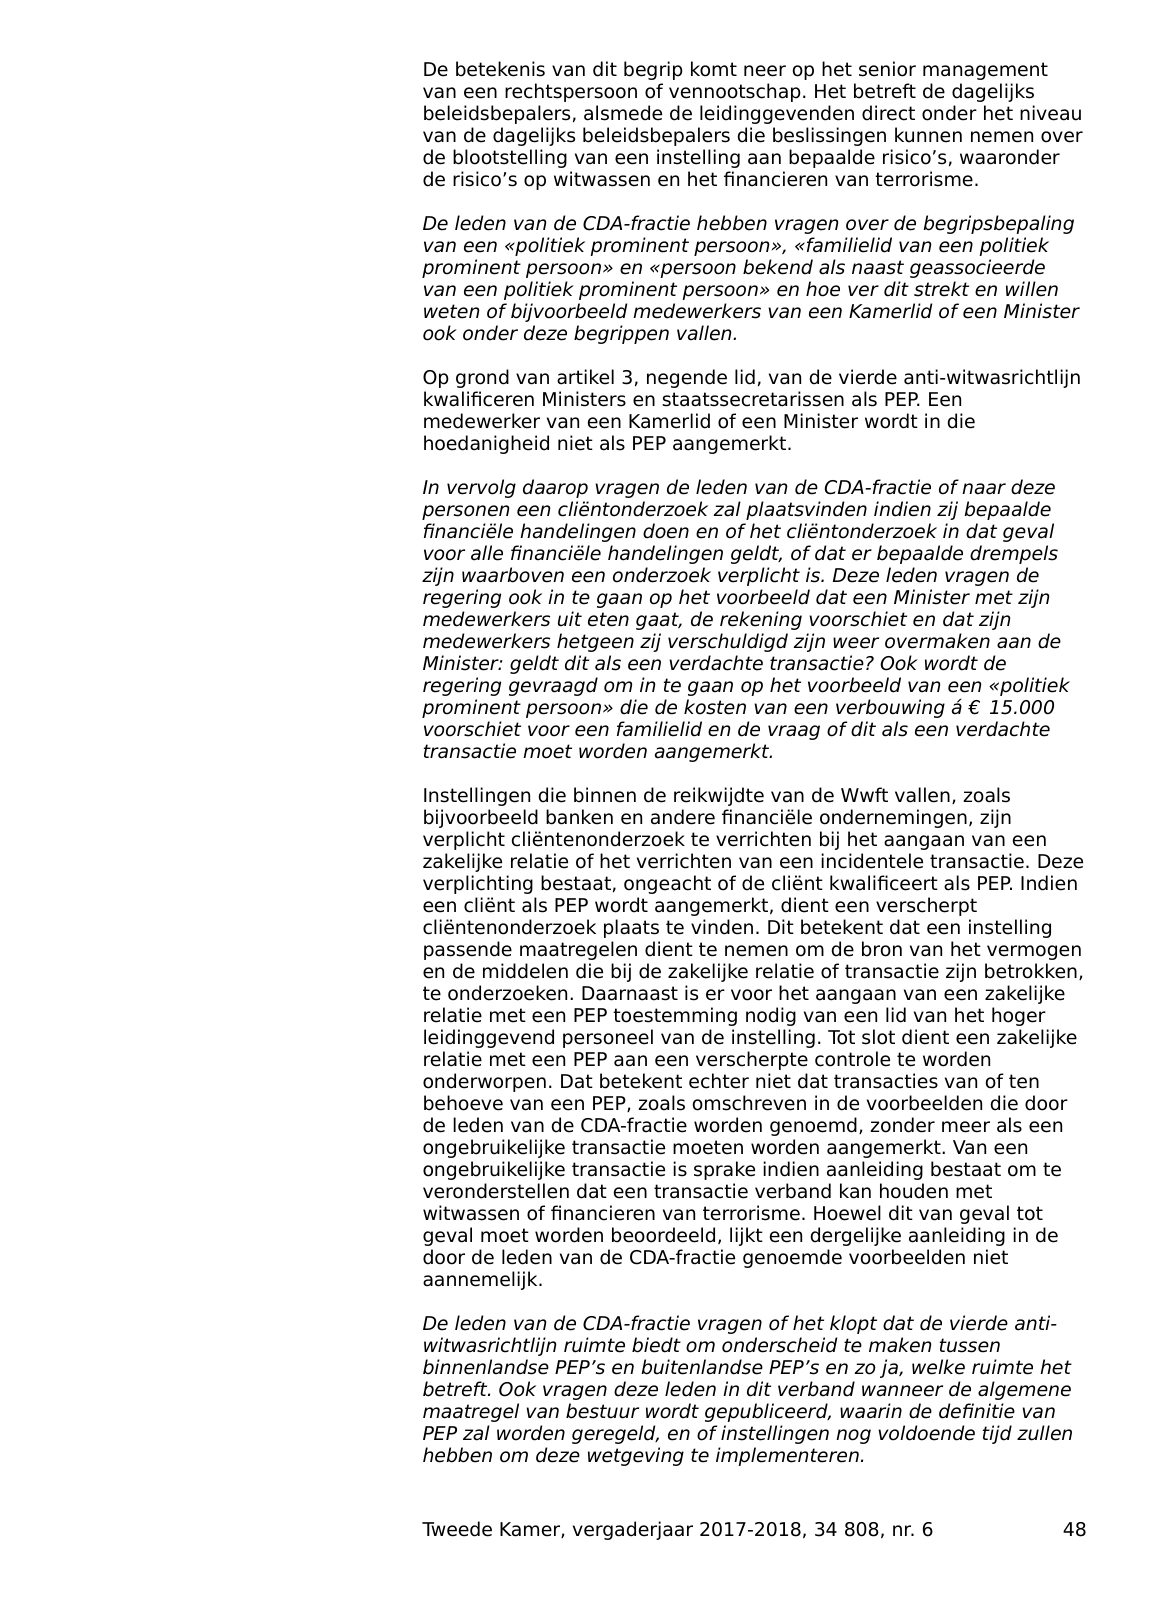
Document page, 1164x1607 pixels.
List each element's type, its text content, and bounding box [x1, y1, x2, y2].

text De leden van de CDA-fractie hebben vragen over de begripsbepaling van een «politiek prominent persoon», «familielid van een politiek prominent persoon» en «persoon bekend als naast geassocieerde van een politiek prominent persoon» en hoe ver dit strekt en willen weten of bijvoorbeeld medewerkers van een Kamerlid of een Minister ook onder deze begrippen vallen. [422, 213, 1087, 345]
text Instellingen die binnen de reikwijdte van de Wwft vallen, zoals bijvoorbeeld banken en andere financiële ondernemingen, zijn verplicht cliëntenonderzoek te verrichten bij het aangaan van een zakelijke relatie of het verrichten van een incidentele transactie. Deze verplichting bestaat, ongeacht of de cliënt kwalificeert als PEP. Indien een cliënt als PEP wordt aangemerkt, dient een verscherpt cliëntenonderzoek plaats te vinden. Dit betekent dat een instelling passende maatregelen dient te nemen om de bron van het vermogen en de middelen die bij de zakelijke relatie of transactie zijn betrokken, te onderzoeken. Daarnaast is er voor het aangaan van een zakelijke relatie met een PEP toestemming nodig van een lid van het hoger leidinggevend personeel van de instelling. Tot slot dient een zakelijke relatie met een PEP aan een verscherpte controle te worden onderworpen. Dat betekent echter niet dat transacties van of ten behoeve van een PEP, zoals omschreven in de voorbeelden die door de leden van de CDA-fractie worden genoemd, zonder meer als een ongebruikelijke transactie moeten worden aangemerkt. Van een ongebruikelijke transactie is sprake indien aanleiding bestaat om te veronderstellen dat een transactie verband kan houden met witwassen of financieren van terrorisme. Hoewel dit van geval tot geval moet worden beoordeeld, lijkt een dergelijke aanleiding in de door de leden van de CDA-fractie genoemde voorbeelden niet aannemelijk. [422, 785, 1087, 1291]
text De betekenis van dit begrip komt neer op het senior management van een rechtspersoon of vennootschap. Het betreft de dagelijks beleidsbepalers, alsmede de leidinggevenden direct onder het niveau van de dagelijks beleidsbepalers die beslissingen kunnen nemen over de blootstelling van een instelling aan bepaalde risico’s, waaronder de risico’s op witwassen en het financieren van terrorisme. [422, 59, 1087, 191]
text In vervolg daarop vragen de leden van de CDA-fractie of naar deze personen een cliëntonderzoek zal plaatsvinden indien zij bepaalde financiële handelingen doen en of het cliëntonderzoek in dat geval voor alle financiële handelingen geldt, of dat er bepaalde drempels zijn waarboven een onderzoek verplicht is. Deze leden vragen de regering ook in te gaan op het voorbeeld dat een Minister met zijn medewerkers uit eten gaat, de rekening voorschiet en dat zijn medewerkers hetgeen zij verschuldigd zijn weer overmaken aan de Minister: geldt dit als een verdachte transactie? Ook wordt de regering gevraagd om in te gaan op het voorbeeld van een «politiek prominent persoon» die de kosten van een verbouwing á € 15.000 voorschiet voor een familielid en de vraag of dit als een verdachte transactie moet worden aangemerkt. [422, 477, 1087, 763]
text De leden van de CDA-fractie vragen of het klopt dat de vierde anti-witwasrichtlijn ruimte biedt om onderscheid te maken tussen binnenlandse PEP’s en buitenlandse PEP’s en zo ja, welke ruimte het betreft. Ook vragen deze leden in dit verband wanneer de algemene maatregel van bestuur wordt gepubliceerd, waarin de definitie van PEP zal worden geregeld, en of instellingen nog voldoende tijd zullen hebben om deze wetgeving te implementeren. [422, 1313, 1087, 1467]
text Op grond van artikel 3, negende lid, van de vierde anti-witwasrichtlijn kwalificeren Ministers en staatssecretarissen als PEP. Een medewerker van een Kamerlid of een Minister wordt in die hoedanigheid niet als PEP aangemerkt. [422, 367, 1087, 455]
